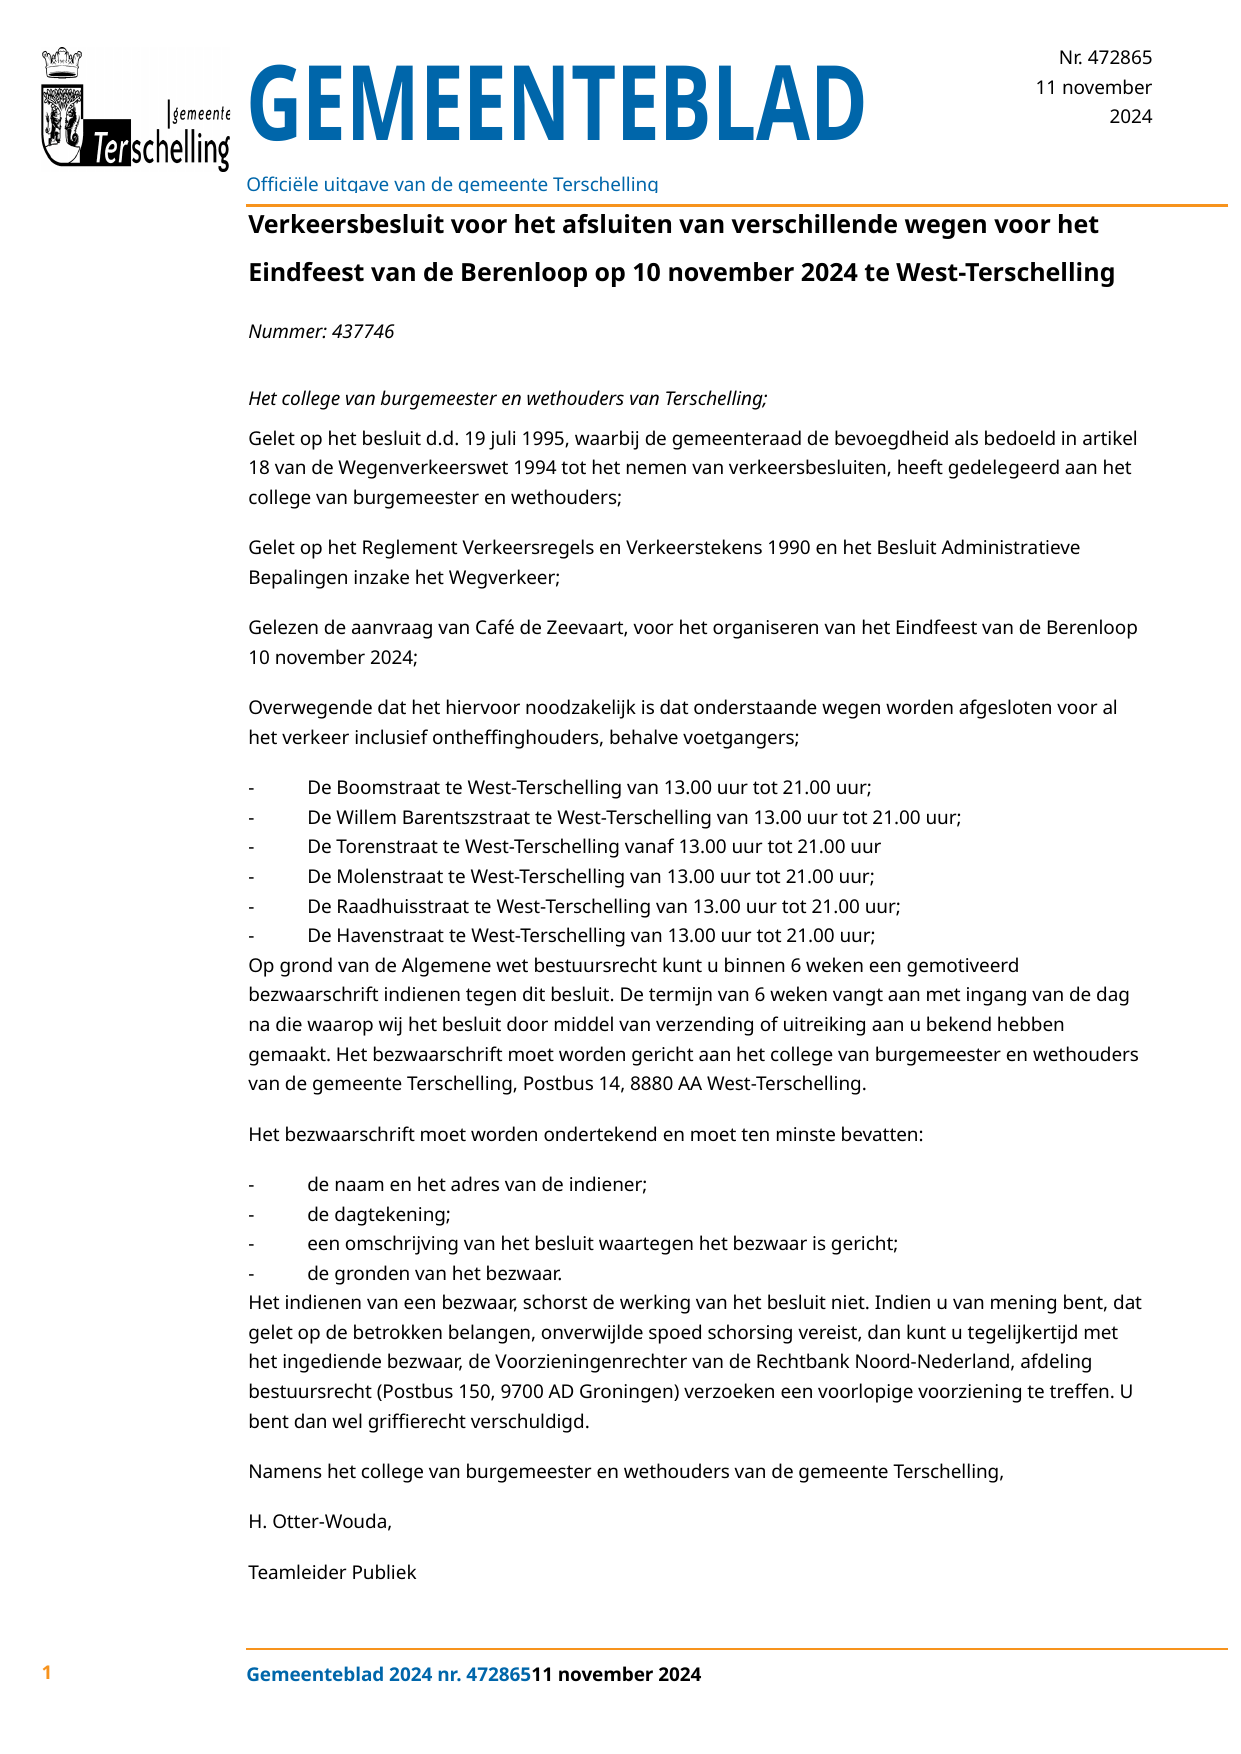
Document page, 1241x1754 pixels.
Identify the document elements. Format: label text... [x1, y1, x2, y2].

list de gronden van het bezwaar. [248, 1260, 1152, 1286]
text Verkeersbesluit voor het afsluiten van verschillende wegen voor het Eindfeest van de Berenloop op 10 november 2024 te West-Terschelling [248, 207, 1152, 288]
list De Havenstraat te West-Terschelling van 13.00 uur tot 21.00 uur; [248, 922, 1152, 948]
text H. Otter-Wouda, [248, 1509, 1152, 1534]
text Gelezen de aanvraag van Café de Zeevaart, voor het organiseren van het Eindfeest van de Berenloop 10 november 2024; [248, 614, 1152, 670]
text Nummer: 437746 [248, 318, 1152, 344]
text Gelet op het besluit d.d. 19 juli 1995, waarbij de gemeenteraad de bevoegdheid als bedoeld in artikel 18 van de Wegenverkeerswet 1994 tot het nemen van verkeersbesluiten, heeft gedele­geerd aan het college van burgemeester en wethouders; [248, 425, 1152, 510]
list De Molenstraat te West-Terschelling van 13.00 uur tot 21.00 uur; [248, 863, 1152, 889]
text Gelet op het Reglement Verkeersregels en Verkeerstekens 1990 en het Besluit Administra­tieve Bepalingen inzake het Wegverkeer; [248, 534, 1152, 590]
list een omschrijving van het besluit waartegen het bezwaar is gericht; [248, 1230, 1152, 1256]
text Het bezwaarschrift moet worden ondertekend en moet ten minste bevatten: [248, 1121, 1152, 1146]
text Het college van burgemeester en wethouders van Terschelling; [248, 386, 1152, 411]
list de dagtekening; [248, 1201, 1152, 1226]
text Overwegende dat het hiervoor noodzakelijk is dat onderstaande wegen worden afgesloten voor al het verkeer inclusief ontheffinghouders, behalve voetgangers; [248, 694, 1152, 750]
list de naam en het adres van de indiener; [248, 1171, 1152, 1197]
text Teamleider Publiek [248, 1559, 1152, 1585]
text Namens het college van burgemeester en wethouders van de gemeente Terschelling, [248, 1458, 1152, 1484]
list De Boomstraat te West-Terschelling van 13.00 uur tot 21.00 uur; [248, 774, 1152, 800]
picture [41, 47, 231, 172]
text Op grond van de Algemene wet bestuursrecht kunt u binnen 6 weken een gemotiveerd bezwaarschrift indienen tegen dit besluit. De termijn van 6 weken vangt aan met ingang van de dag na die waarop wij het besluit door middel van verzending of uitreiking aan u bekend hebben gemaakt. Het bezwaarschrift moet worden gericht aan het college van burgemeester en wethouders van de gemeente Terschelling, Postbus 14, 8880 AA West-Terschelling. [248, 952, 1152, 1096]
text Het indienen van een bezwaar, schorst de werking van het besluit niet. Indien u van mening bent, dat gelet op de betrokken belangen, onverwijlde spoed schorsing vereist, dan kunt u tegelijkertijd met het ingediende bezwaar, de Voorzieningenrechter van de Rechtbank Noord-Nederland, afdeling bestuursrecht (Postbus 150, 9700 AD Groningen) verzoeken een voorlopige voorziening te treffen. U bent dan wel griffierecht verschuldigd. [248, 1289, 1152, 1433]
list De Raadhuisstraat te West-Terschelling van 13.00 uur tot 21.00 uur; [248, 893, 1152, 918]
list De Willem Barentszstraat te West-Terschelling van 13.00 uur tot 21.00 uur; [248, 804, 1152, 830]
list De Torenstraat te West-Terschelling vanaf 13.00 uur tot 21.00 uur [248, 834, 1152, 859]
